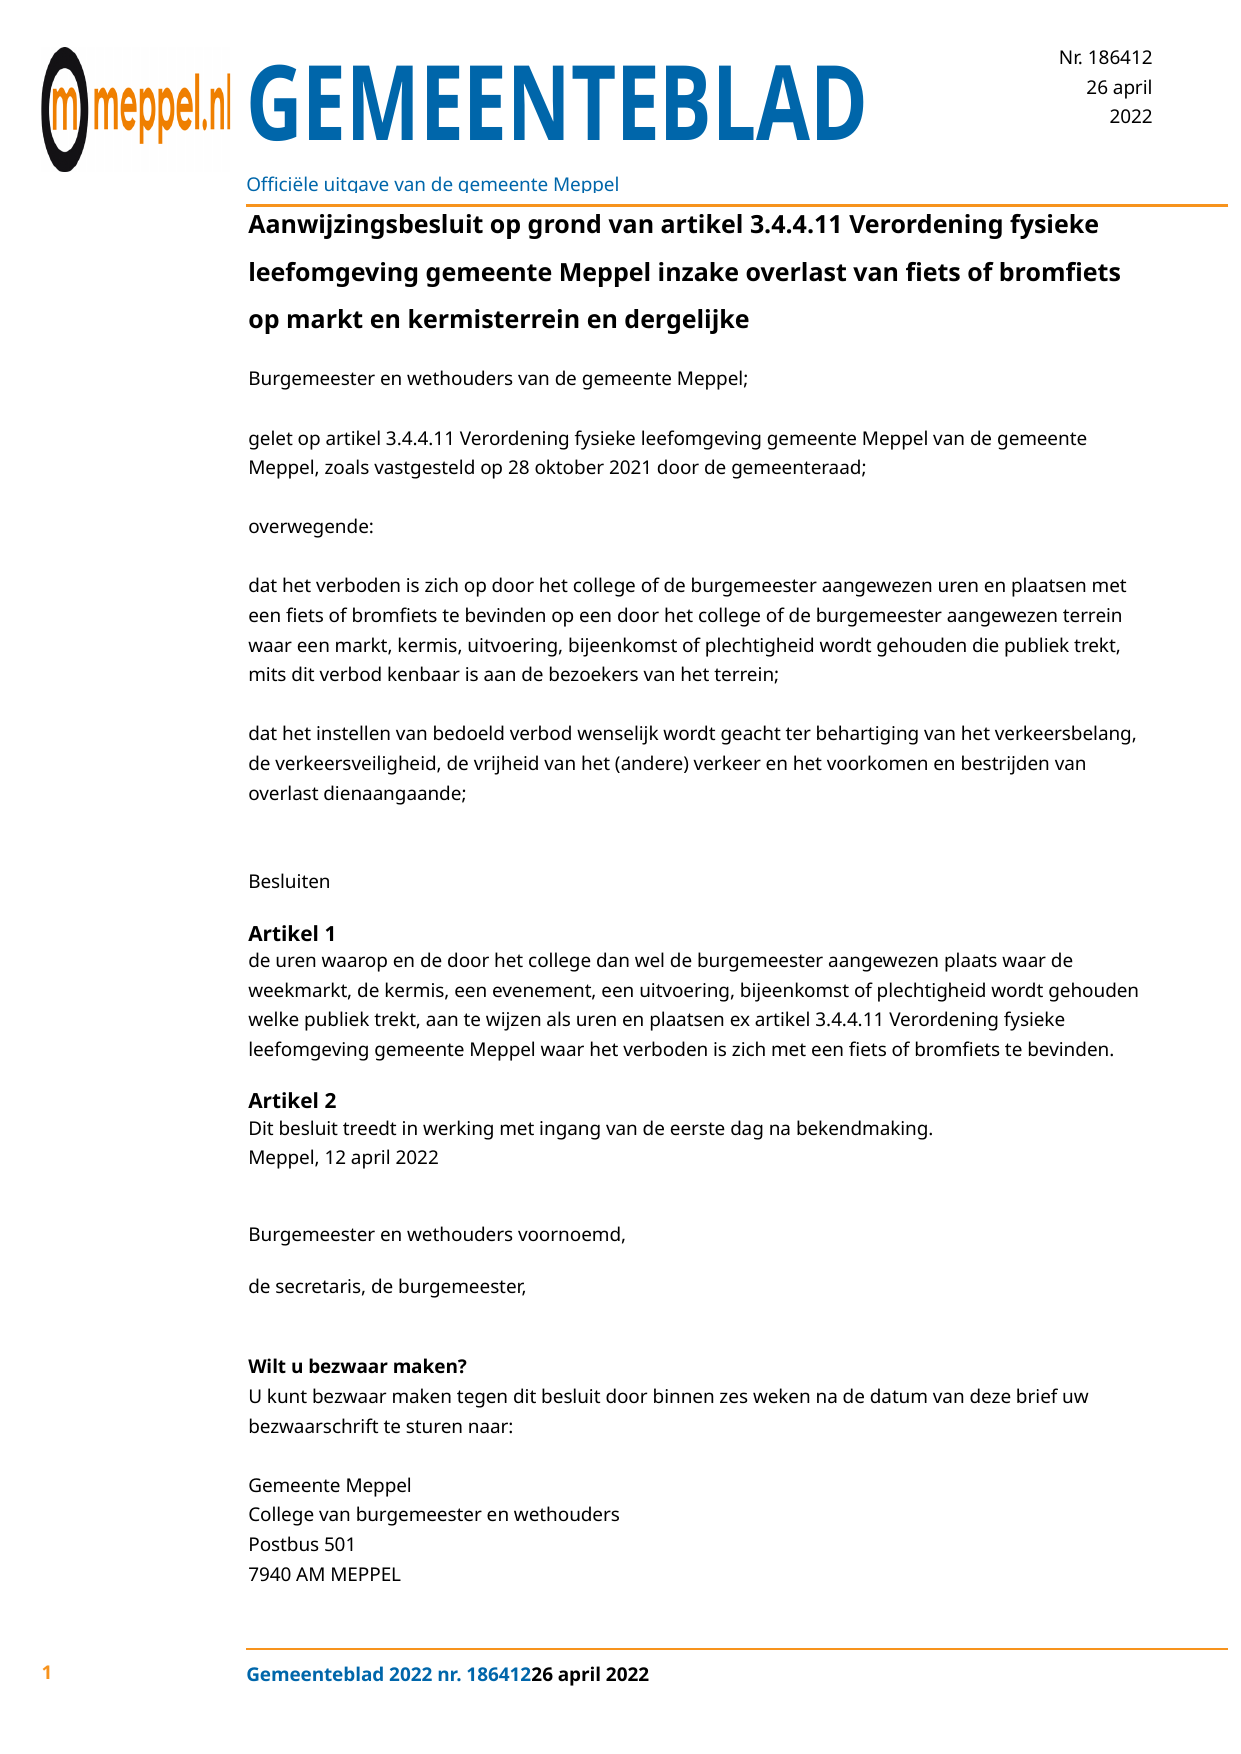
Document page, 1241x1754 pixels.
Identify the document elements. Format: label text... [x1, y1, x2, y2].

text Meppel, 12 april 2022 [248, 1144, 1152, 1170]
text Gemeente Meppel [248, 1472, 1152, 1498]
text Wilt u bezwaar maken? [248, 1354, 1152, 1379]
text Besluiten [248, 868, 1152, 894]
text Postbus 501 [248, 1531, 1152, 1557]
text gelet op artikel 3.4.4.11 Verordening fysieke leefomgeving gemeente Meppel van de gemeente Meppel, zoals vastgesteld op 28 oktober 2021 door de gemeenteraad; [248, 425, 1152, 480]
text Burgemeester en wethouders voornoemd, [248, 1222, 1152, 1247]
text dat het instellen van bedoeld verbod wenselijk wordt geacht ter behartiging van het verkeersbelang, de verkeersveiligheid, de vrijheid van het (andere) verkeer en het voorkomen en bestrijden van overlast dienaangaande; [248, 721, 1152, 805]
text College van burgemeester en wethouders [248, 1502, 1152, 1527]
text 7940 AM MEPPEL [248, 1561, 1152, 1587]
text dat het verboden is zich op door het college of de burgemeester aangewezen uren en plaatsen met een fiets of bromfiets te bevinden op een door het college of de burgemeester aangewezen terrein waar een markt, kermis, uitvoering, bijeenkomst of plechtigheid wordt gehouden die publiek trekt, mits dit verbod kenbaar is aan de bezoekers van het terrein; [248, 573, 1152, 687]
text Dit besluit treedt in werking met ingang van de eerste dag na bekendmaking. [248, 1115, 1152, 1141]
text de secretaris, de burgemeester, [248, 1273, 1152, 1299]
text overwegende: [248, 513, 1152, 539]
text de uren waarop en de door het college dan wel de burgemeester aangewezen plaats waar de weekmarkt, de kermis, een evenement, een uitvoering, bijeenkomst of plechtigheid wordt gehouden welke publiek trekt, aan te wijzen als uren en plaatsen ex artikel 3.4.4.11 Verordening fysieke leefomgeving gemeente Meppel waar het verboden is zich met een fiets of bromfiets te bevinden. [248, 947, 1152, 1062]
text Burgemeester en wethouders van de gemeente Meppel; [248, 366, 1152, 391]
text Artikel 1 [248, 919, 1152, 947]
text Aanwijzingsbesluit op grond van artikel 3.4.4.11 Verordening fysieke leefomgeving gemeente Meppel inzake overlast van fiets of bromfiets op markt en kermisterrein en dergelijke [248, 207, 1152, 336]
text U kunt bezwaar maken tegen dit besluit door binnen zes weken na de datum van deze brief uw bezwaarschrift te sturen naar: [248, 1383, 1152, 1439]
text Artikel 2 [248, 1086, 1152, 1115]
picture [41, 47, 231, 172]
